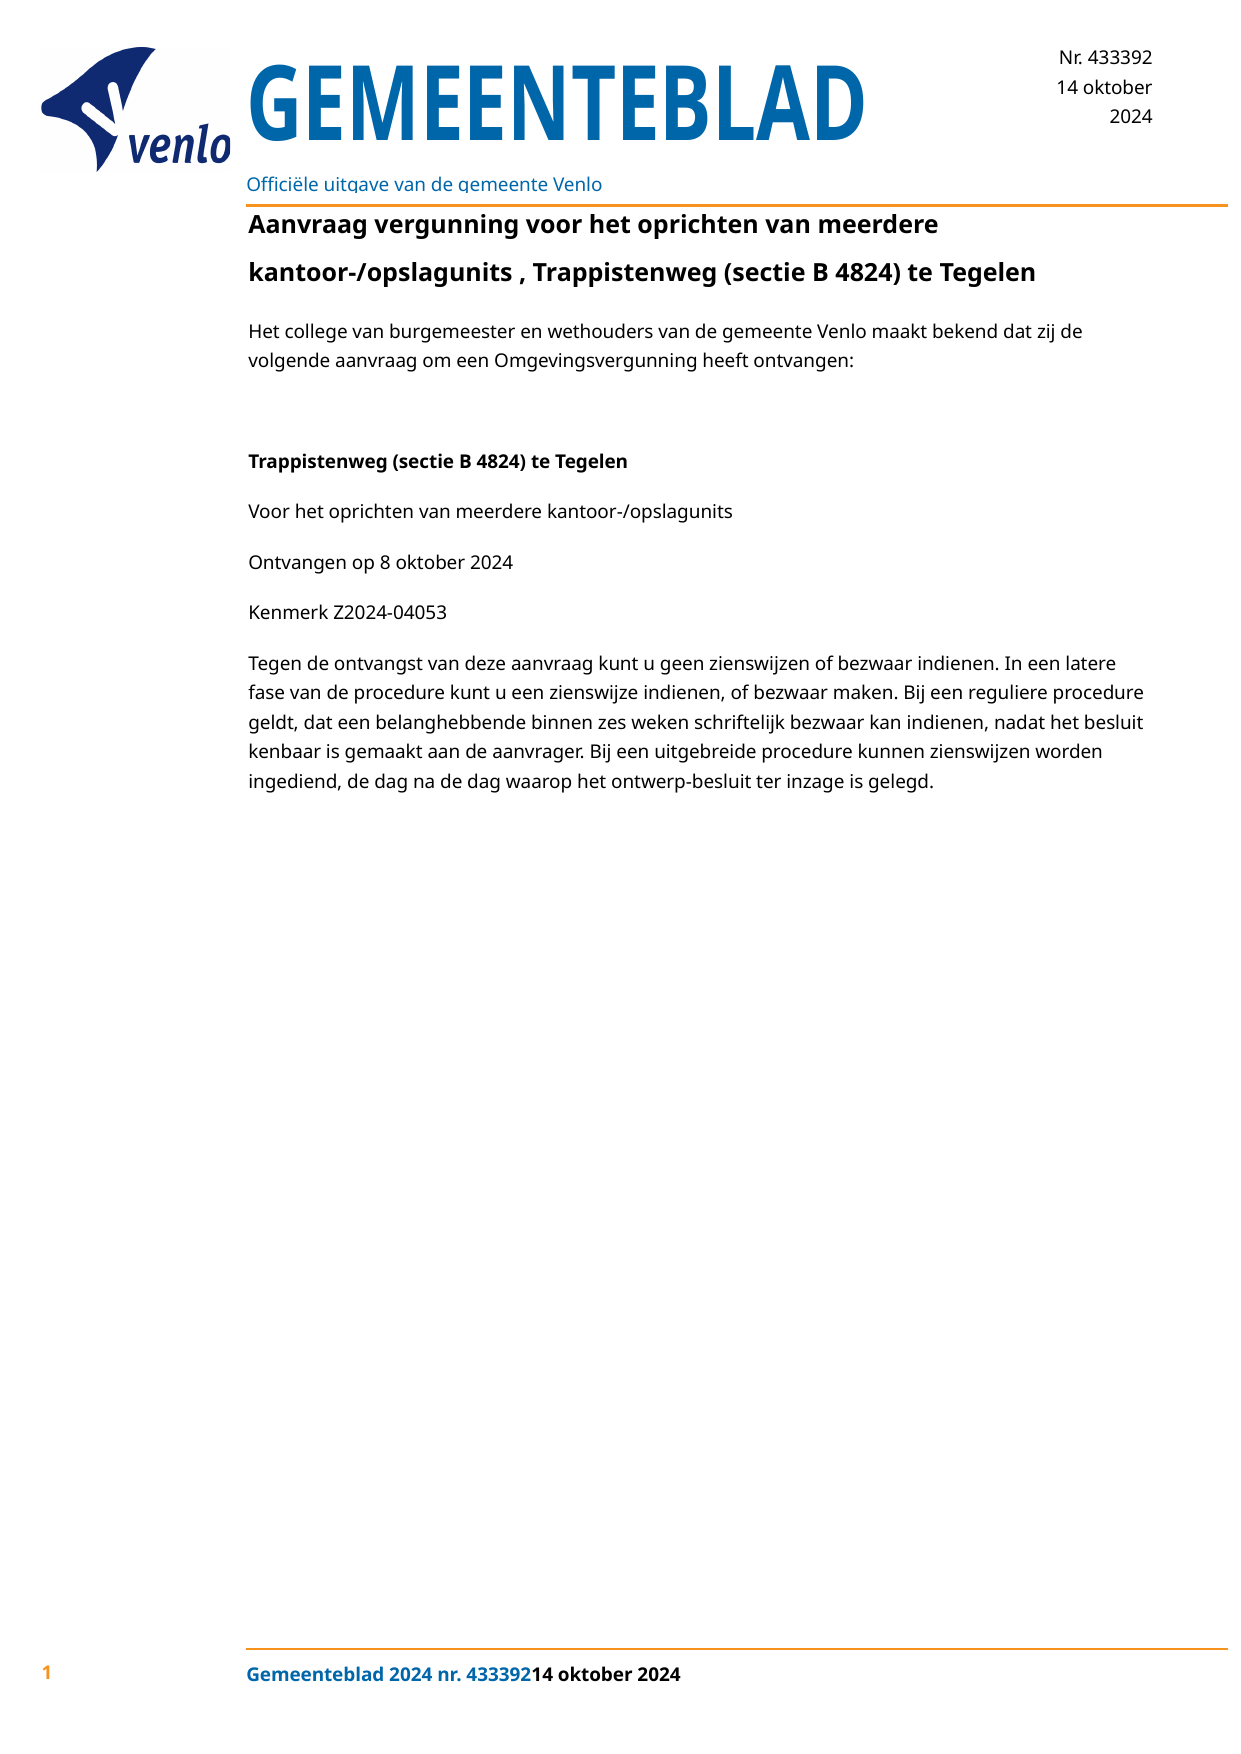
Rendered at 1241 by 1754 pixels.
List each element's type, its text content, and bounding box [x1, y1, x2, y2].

text Het college van burgemeester en wethouders van de gemeente Venlo maakt bekend dat zij de volgende aanvraag om een Omgevingsvergunning heeft ontvangen: [248, 318, 1152, 373]
text Kenmerk Z2024-04053 [248, 599, 1152, 625]
picture [41, 47, 231, 172]
text Ontvangen op 8 oktober 2024 [248, 549, 1152, 575]
text Aanvraag vergunning voor het oprichten van meerdere kantoor-/opslagunits , Trappistenweg (sectie B 4824) te Tegelen [248, 207, 1152, 288]
text Tegen de ontvangst van deze aanvraag kunt u geen zienswijzen of bezwaar indienen. In een latere fase van de procedure kunt u een zienswijze indienen, of bezwaar maken. Bij een reguliere procedure geldt, dat een belanghebbende binnen zes weken schriftelijk bezwaar kan indienen, nadat het besluit kenbaar is gemaakt aan de aanvrager. Bij een uitgebreide procedure kunnen zienswijzen worden ingediend, de dag na de dag waarop het ontwerp-besluit ter inzage is gelegd. [248, 650, 1152, 794]
text Voor het oprichten van meerdere kantoor-/opslagunits [248, 499, 1152, 524]
text Trappistenweg (sectie B 4824) te Tegelen [248, 448, 1152, 474]
